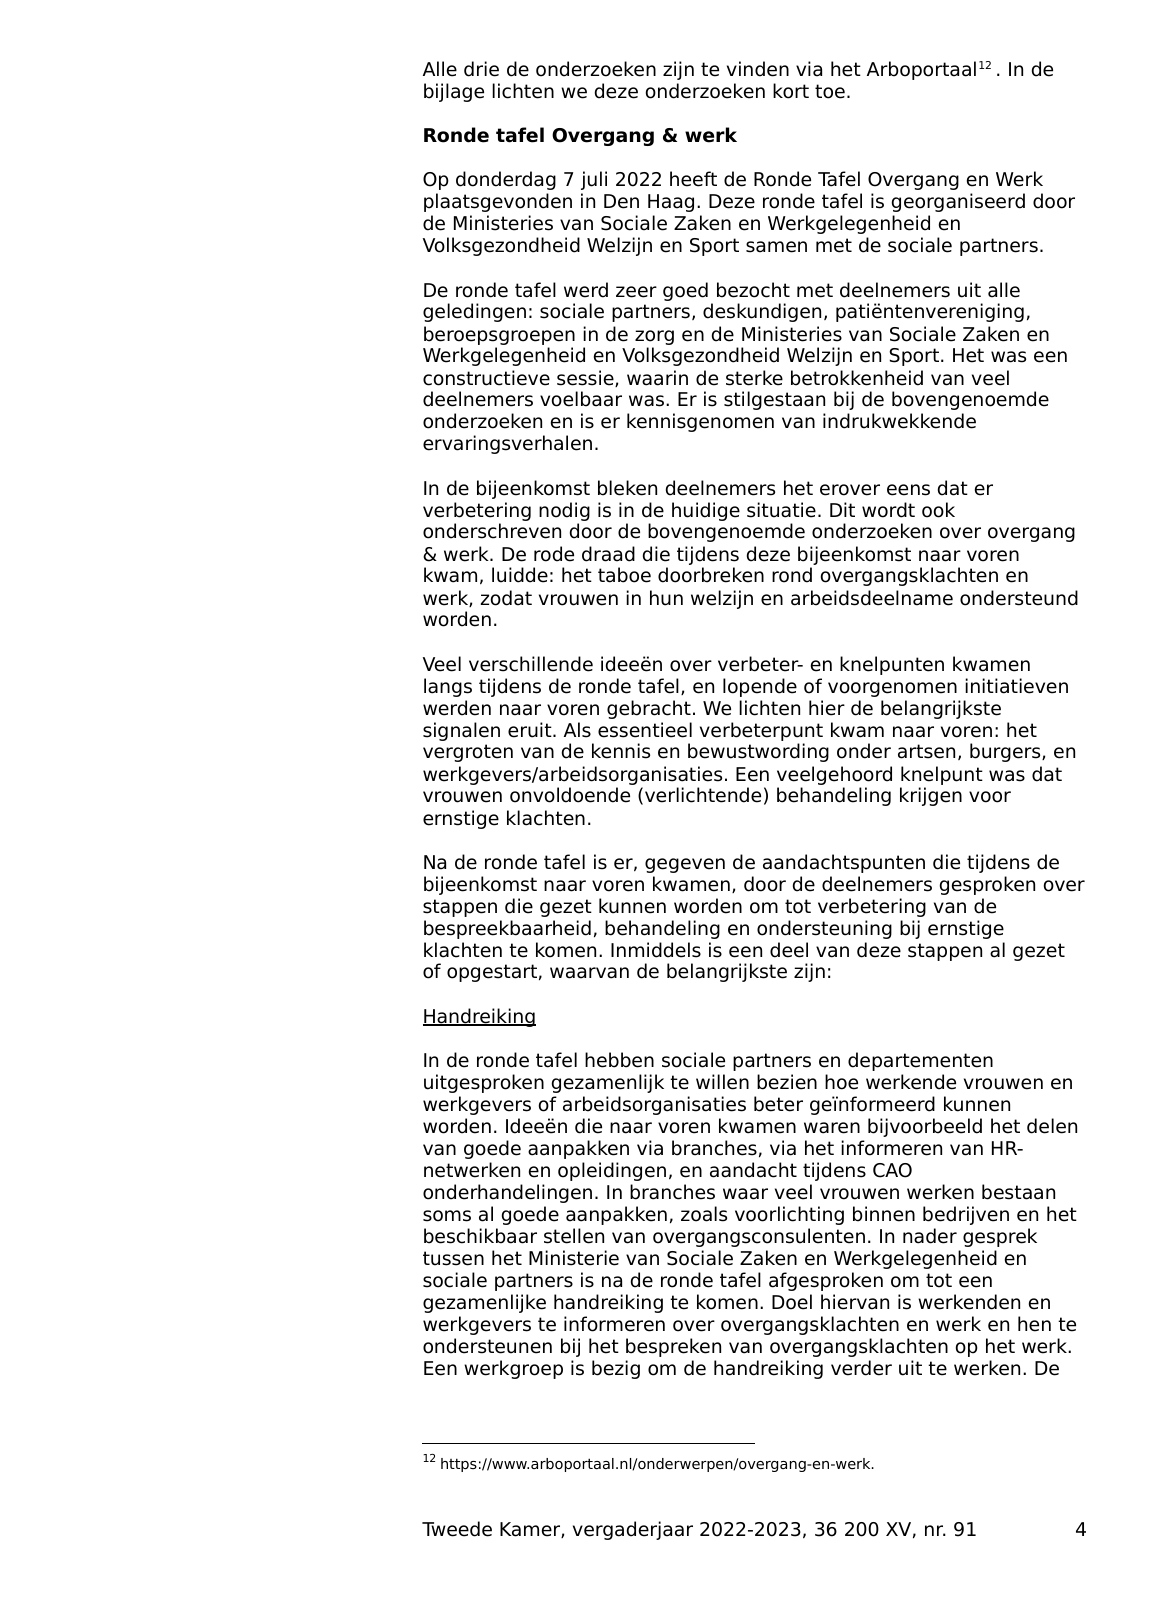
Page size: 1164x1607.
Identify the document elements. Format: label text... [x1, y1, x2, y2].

text De ronde tafel werd zeer goed bezocht met deelnemers uit alle geledingen: sociale partners, deskundigen, patiëntenvereniging, beroepsgroepen in de zorg en de Ministeries van Sociale Zaken en Werkgelegenheid en Volksgezondheid Welzijn en Sport. Het was een constructieve sessie, waarin de sterke betrokkenheid van veel deelnemers voelbaar was. Er is stilgestaan bij de bovengenoemde onderzoeken en is er kennisgenomen van indrukwekkende ervaringsverhalen. [422, 279, 1087, 455]
subtitle Ronde tafel Overgang & werk [422, 125, 1087, 147]
text Alle drie de onderzoeken zijn te vinden via het Arboportaal. In de bijlage lichten we deze onderzoeken kort toe. [422, 59, 1087, 103]
text Veel verschillende ideeën over verbeter- en knelpunten kwamen langs tijdens de ronde tafel, en lopende of voorgenomen initiatieven werden naar voren gebracht. We lichten hier de belangrijkste signalen eruit. Als essentieel verbeterpunt kwam naar voren: het vergroten van de kennis en bewustwording onder artsen, burgers, en werkgevers/arbeidsorganisaties. Een veelgehoord knelpunt was dat vrouwen onvoldoende (verlichtende) behandeling krijgen voor ernstige klachten. [422, 653, 1087, 829]
subtitle Handreiking [422, 1006, 1087, 1028]
text In de ronde tafel hebben sociale partners en departementen uitgesproken gezamenlijk te willen bezien hoe werkende vrouwen en werkgevers of arbeidsorganisaties beter geïnformeerd kunnen worden. Ideeën die naar voren kwamen waren bijvoorbeeld het delen van goede aanpakken via branches, via het informeren van HR-netwerken en opleidingen, en aandacht tijdens CAO onderhandelingen. In branches waar veel vrouwen werken bestaan soms al goede aanpakken, zoals voorlichting binnen bedrijven en het beschikbaar stellen van overgangsconsulenten. In nader gesprek tussen het Ministerie van Sociale Zaken en Werkgelegenheid en sociale partners is na de ronde tafel afgesproken om tot een gezamenlijke handreiking te komen. Doel hiervan is werkenden en werkgevers te informeren over overgangsklachten en werk en hen te ondersteunen bij het bespreken van overgangsklachten op het werk. Een werkgroep is bezig om de handreiking verder uit te werken. De [422, 1050, 1087, 1379]
text Na de ronde tafel is er, gegeven de aandachtspunten die tijdens de bijeenkomst naar voren kwamen, door de deelnemers gesproken over stappen die gezet kunnen worden om tot verbetering van de bespreekbaarheid, behandeling en ondersteuning bij ernstige klachten te komen. Inmiddels is een deel van deze stappen al gezet of opgestart, waarvan de belangrijkste zijn: [422, 852, 1087, 983]
text https://www.arboportaal.nl/onderwerpen/overgang-en-werk. [422, 1452, 1087, 1474]
text In de bijeenkomst bleken deelnemers het erover eens dat er verbetering nodig is in de huidige situatie. Dit wordt ook onderschreven door de bovengenoemde onderzoeken over overgang & werk. De rode draad die tijdens deze bijeenkomst naar voren kwam, luidde: het taboe doorbreken rond overgangsklachten en werk, zodat vrouwen in hun welzijn en arbeidsdeelname ondersteund worden. [422, 477, 1087, 631]
text Op donderdag 7 juli 2022 heeft de Ronde Tafel Overgang en Werk plaatsgevonden in Den Haag. Deze ronde tafel is georganiseerd door de Ministeries van Sociale Zaken en Werkgelegenheid en Volksgezondheid Welzijn en Sport samen met de sociale partners. [422, 169, 1087, 257]
